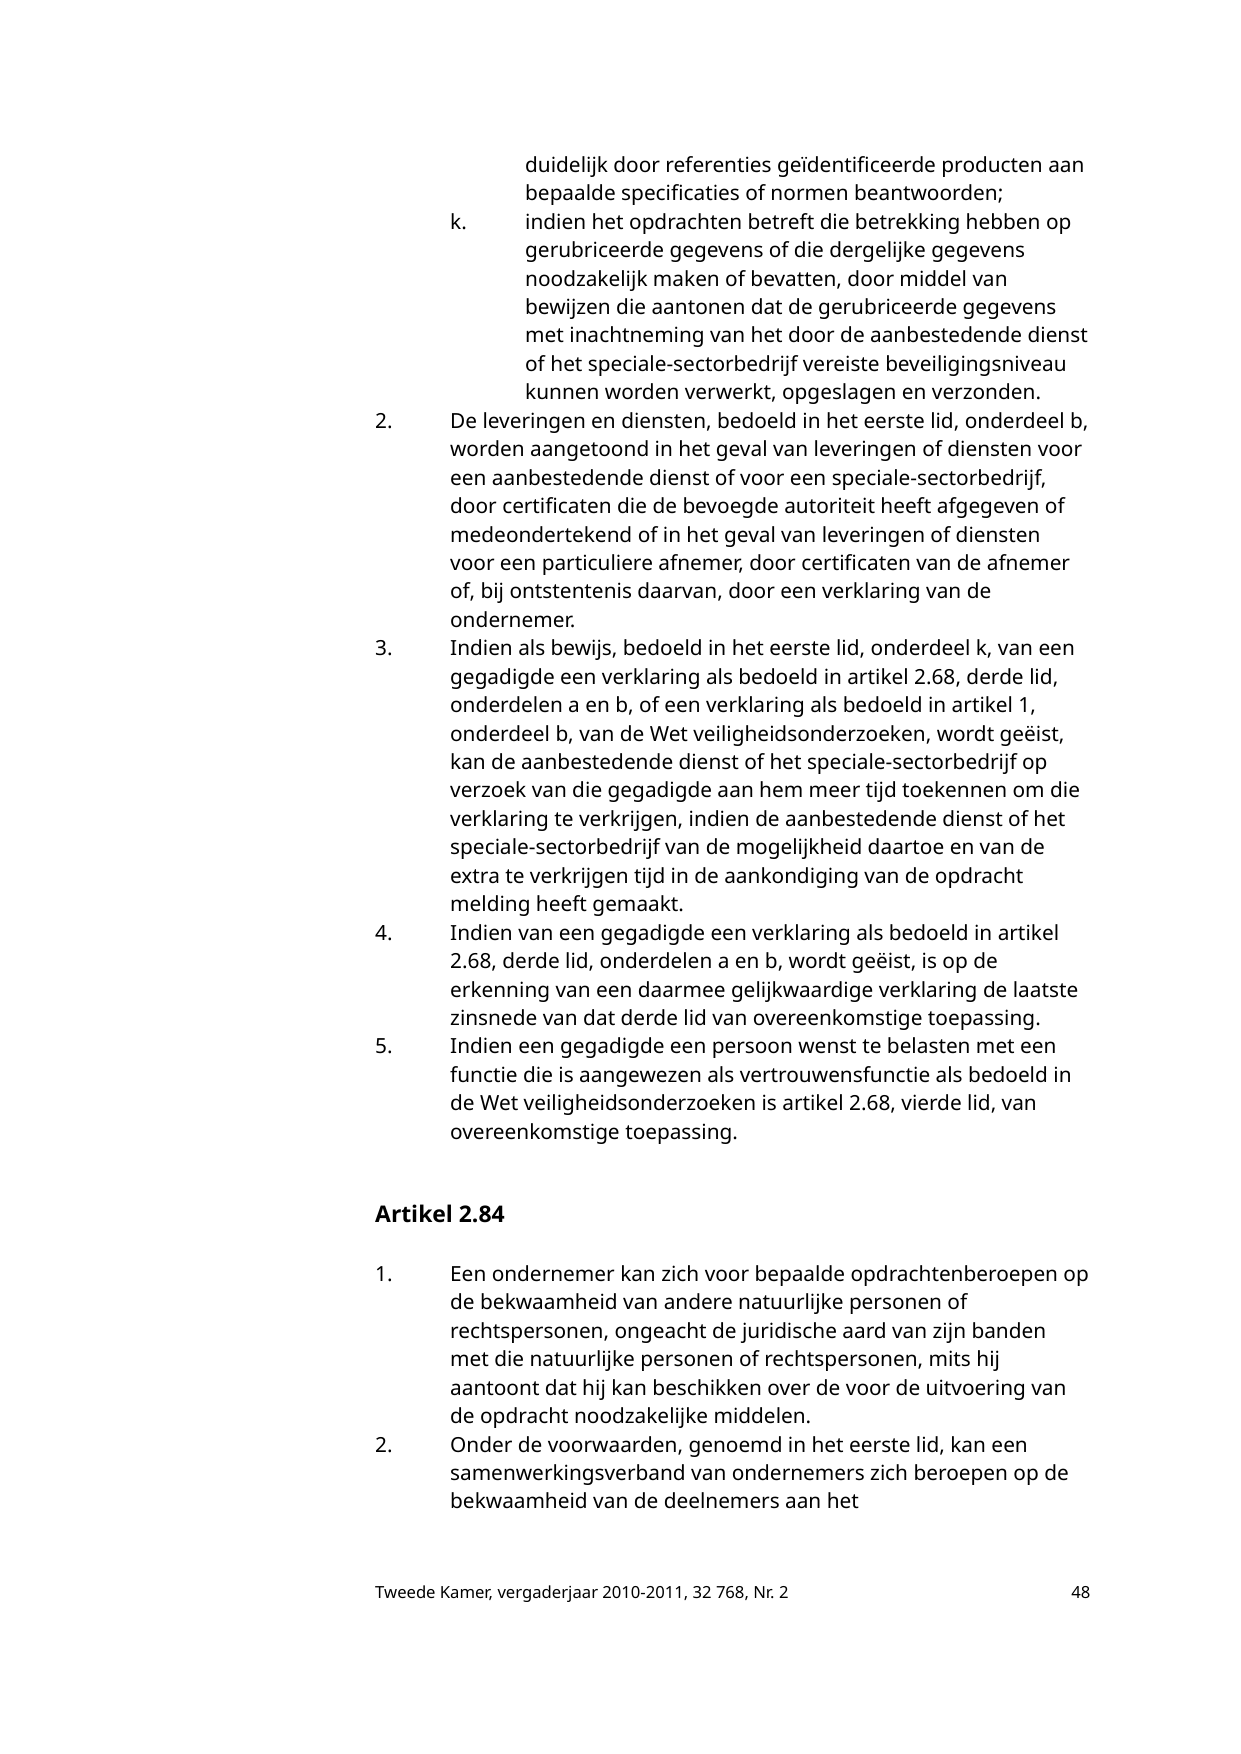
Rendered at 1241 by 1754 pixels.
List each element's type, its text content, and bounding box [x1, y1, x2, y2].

list Onder de voorwaarden, genoemd in het eerste lid, kan een samenwerkingsverband van ondernemers zich beroepen op de bekwaamheid van de deelnemers aan het [375, 1430, 1090, 1515]
list duidelijk door referenties geïdentificeerde producten aan bepaalde specificaties of normen beantwoorden; [450, 150, 1090, 207]
list De leveringen en diensten, bedoeld in het eerste lid, onderdeel b, worden aangetoond in het geval van leveringen of diensten voor een aanbestedende dienst of voor een speciale-sectorbedrijf, door certificaten die de bevoegde autoriteit heeft afgegeven of medeondertekend of in het geval van leveringen of diensten voor een particuliere afnemer, door certificaten van de afnemer of, bij ontstentenis daarvan, door een verklaring van de ondernemer. [375, 406, 1090, 633]
list Indien een gegadigde een persoon wenst te belasten met een functie die is aangewezen als vertrouwensfunctie als bedoeld in de Wet veiligheidsonderzoeken is artikel 2.68, vierde lid, van overeenkomstige toepassing. [375, 1032, 1090, 1145]
list indien het opdrachten betreft die betrekking hebben op gerubriceerde gegevens of die dergelijke gegevens noodzakelijk maken of bevatten, door middel van bewijzen die aantonen dat de gerubriceerde gegevens met inachtneming van het door de aanbestedende dienst of het speciale-sectorbedrijf vereiste beveiligingsniveau kunnen worden verwerkt, opgeslagen en verzonden. [450, 207, 1090, 406]
list Indien van een gegadigde een verklaring als bedoeld in artikel 2.68, derde lid, onderdelen a en b, wordt geëist, is op de erkenning van een daarmee gelijkwaardige verklaring de laatste zinsnede van dat derde lid van overeenkomstige toepassing. [375, 918, 1090, 1032]
subtitle Artikel 2.84 [375, 1198, 1090, 1229]
list Indien als bewijs, bedoeld in het eerste lid, onderdeel k, van een gegadigde een verklaring als bedoeld in artikel 2.68, derde lid, onderdelen a en b, of een verklaring als bedoeld in artikel 1, onderdeel b, van de Wet veiligheidsonderzoeken, wordt geëist, kan de aanbestedende dienst of het speciale-sectorbedrijf op verzoek van die gegadigde aan hem meer tijd toekennen om die verklaring te verkrijgen, indien de aanbestedende dienst of het speciale-sectorbedrijf van de mogelijkheid daartoe en van de extra te verkrijgen tijd in de aankondiging van de opdracht melding heeft gemaakt. [375, 633, 1090, 918]
list Een ondernemer kan zich voor bepaalde opdrachtenberoepen op de bekwaamheid van andere natuurlijke personen of rechtspersonen, ongeacht de juridische aard van zijn banden met die natuurlijke personen of rechtspersonen, mits hij aantoont dat hij kan beschikken over de voor de uitvoering van de opdracht noodzakelijke middelen. [375, 1259, 1090, 1430]
